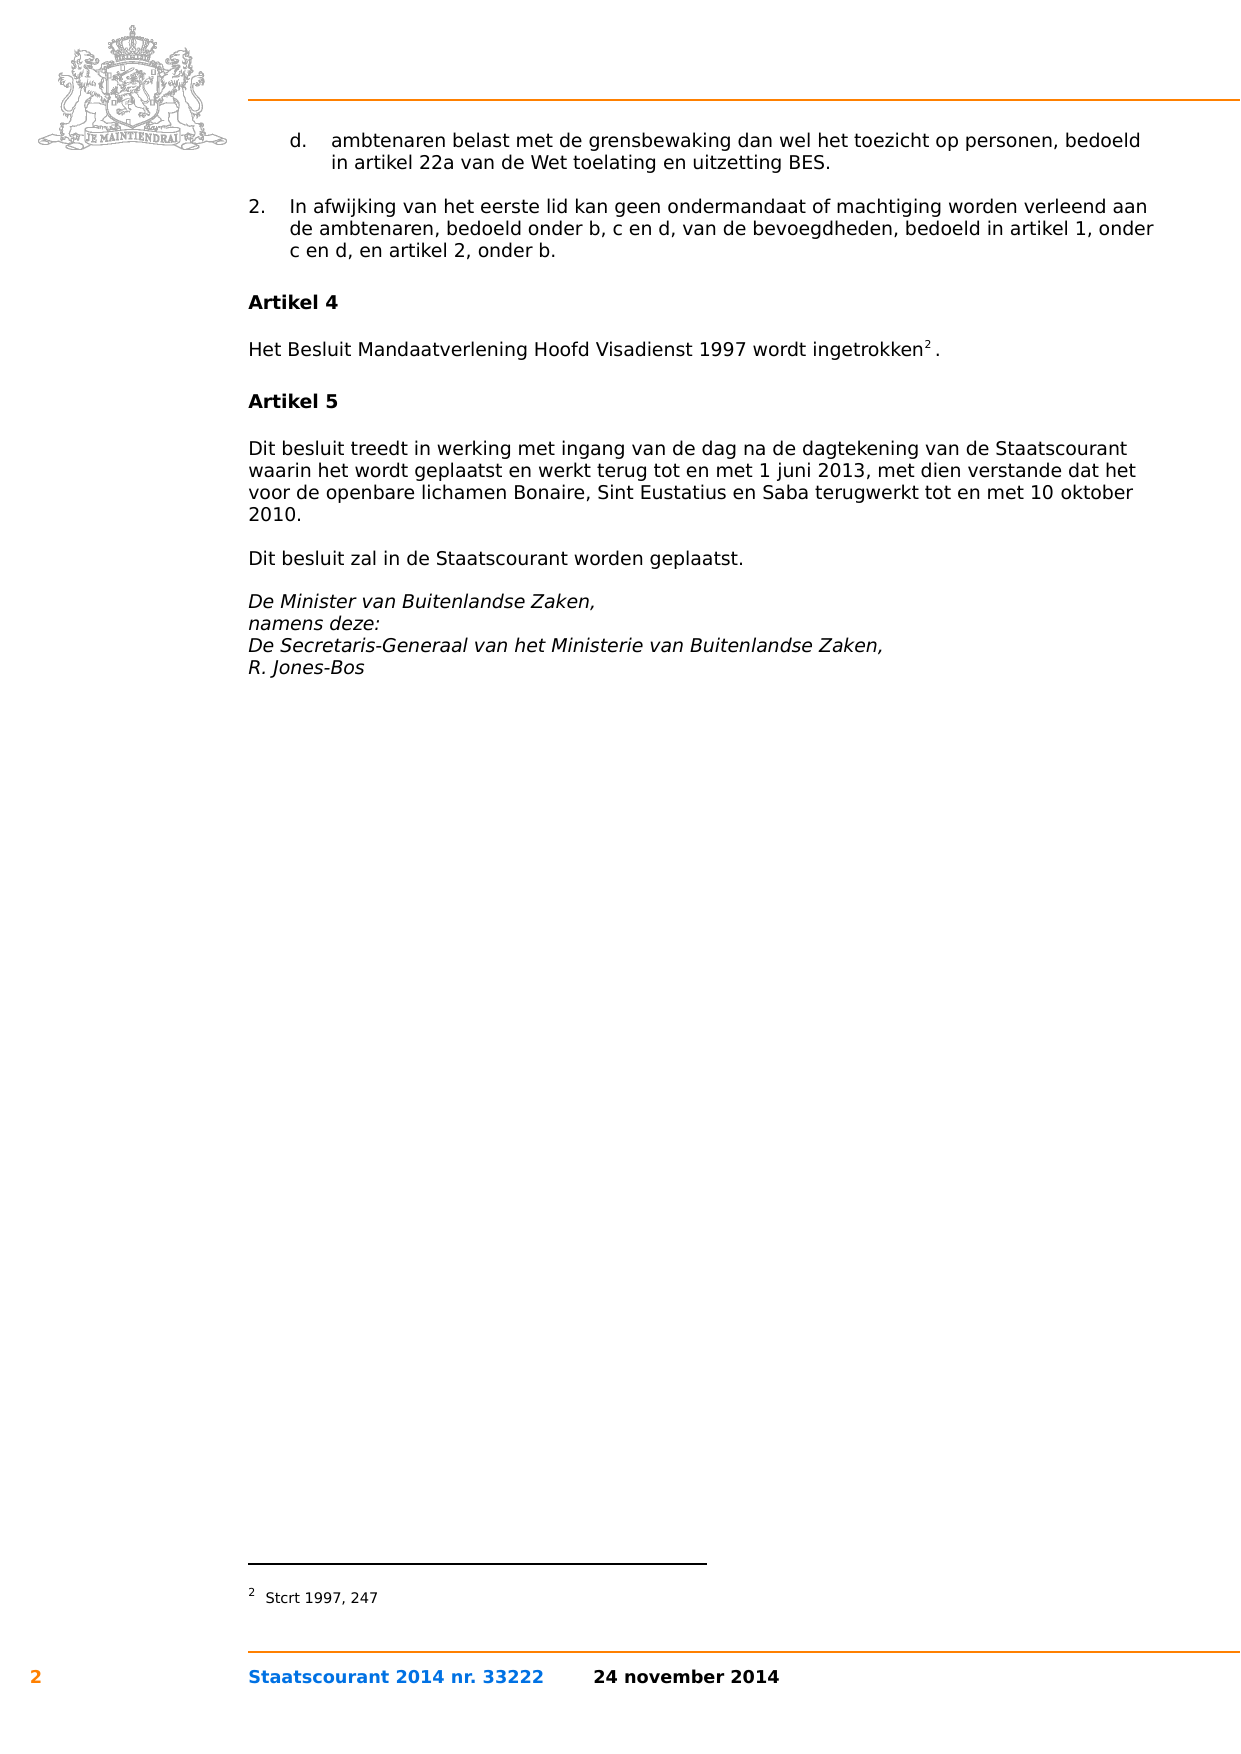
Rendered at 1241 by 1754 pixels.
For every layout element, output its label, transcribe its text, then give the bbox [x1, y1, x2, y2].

text De Minister van Buitenlandse Zaken, namens deze: De Secretaris-Generaal van het Ministerie van Buitenlandse Zaken, R. Jones-Bos [248, 591, 1163, 679]
text Stcrt 1997, 247 [248, 1586, 1163, 1608]
picture [38, 25, 227, 150]
subtitle Artikel 5 [248, 391, 1163, 413]
text Het Besluit Mandaatverlening Hoofd Visadienst 1997 wordt ingetrokken. [248, 339, 1163, 361]
text Dit besluit zal in de Staatscourant worden geplaatst. [248, 547, 1163, 569]
subtitle Artikel 4 [248, 292, 1163, 314]
text 2. In afwijking van het eerste lid kan geen ondermandaat of machtiging worden verleend aan de ambtenaren, bedoeld onder b, c en d, van de bevoegdheden, bedoeld in artikel 1, onder c en d, en artikel 2, onder b. [248, 196, 1163, 262]
text Dit besluit treedt in werking met ingang van de dag na de dagtekening van de Staatscourant waarin het wordt geplaatst en werkt terug tot en met 1 juni 2013, met dien verstande dat het voor de openbare lichamen Bonaire, Sint Eustatius en Saba terugwerkt tot en met 10 oktober 2010. [248, 438, 1163, 526]
text d. ambtenaren belast met de grensbewaking dan wel het toezicht op personen, bedoeld in artikel 22a van de Wet toelating en uitzetting BES. [289, 130, 1163, 174]
